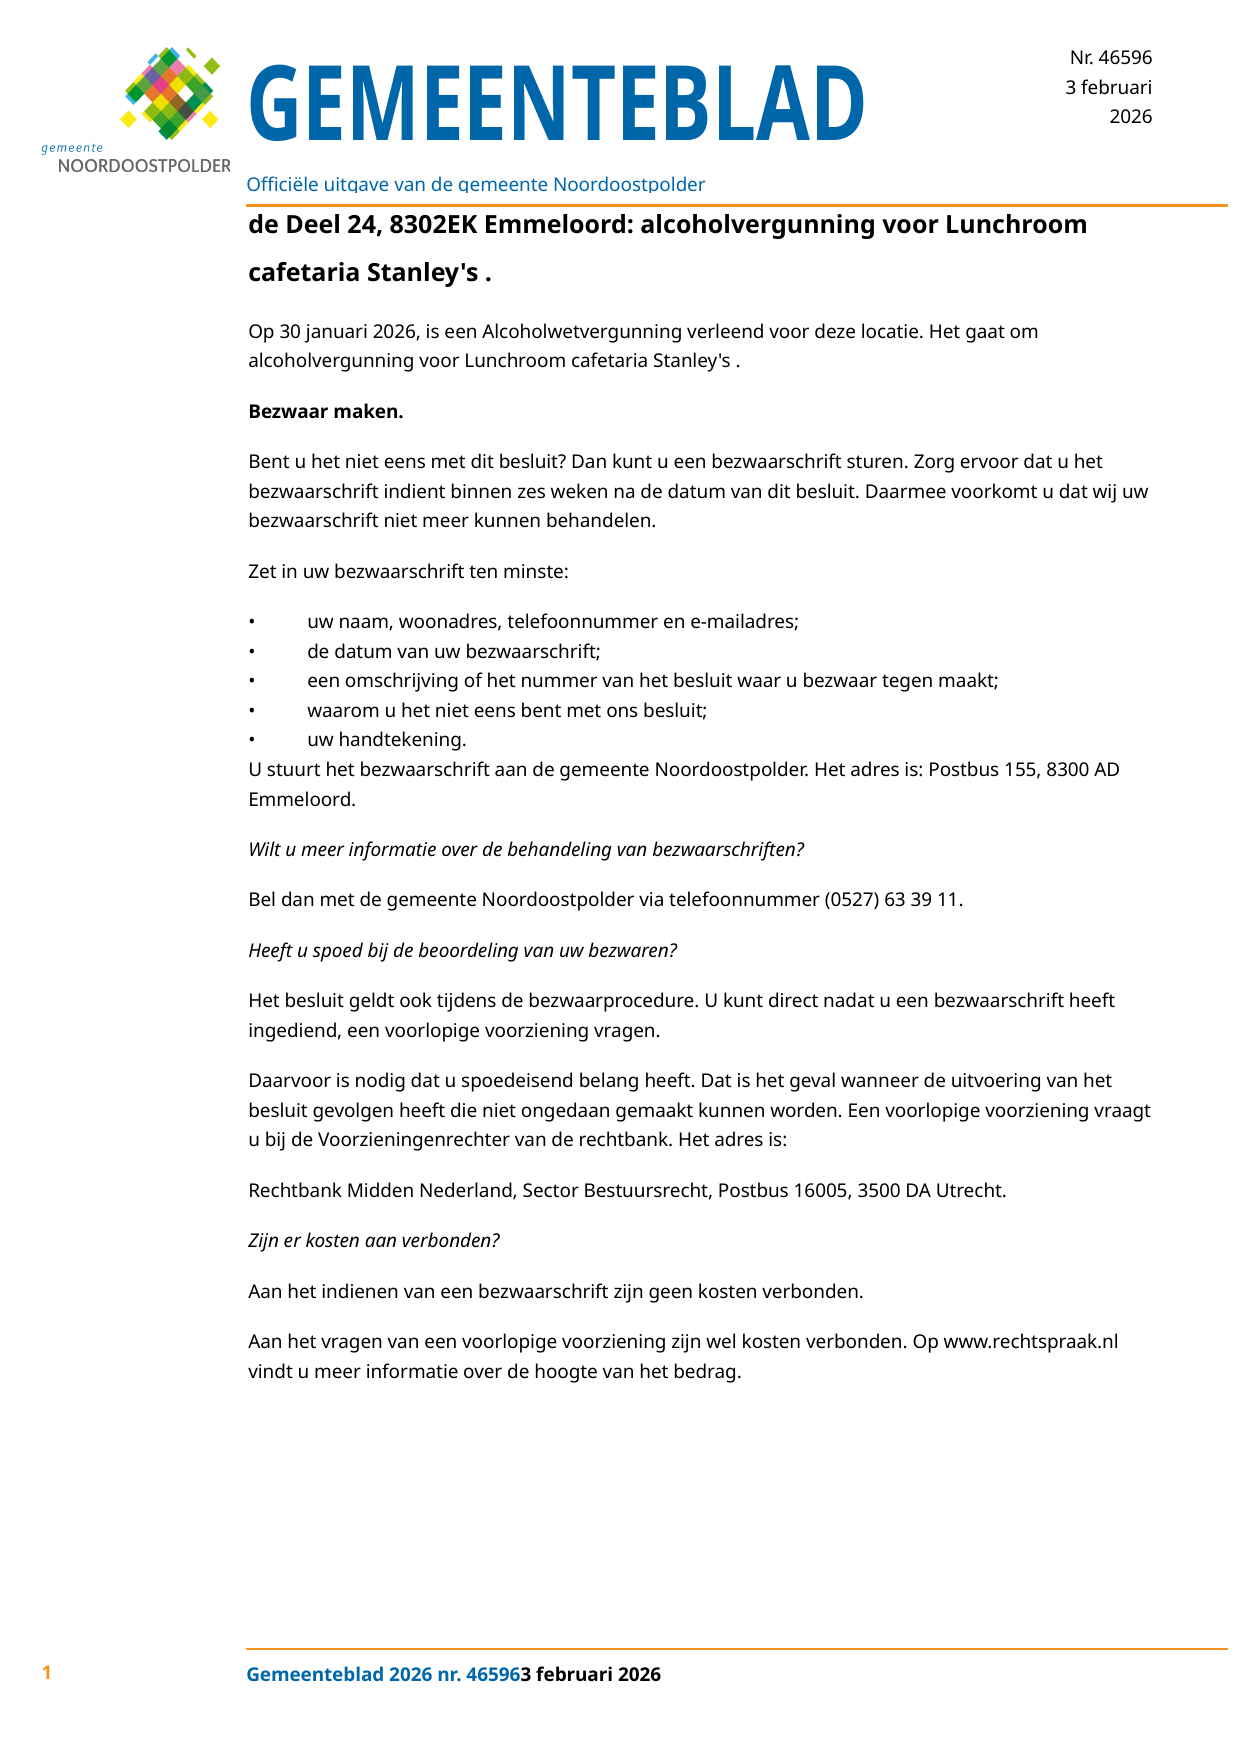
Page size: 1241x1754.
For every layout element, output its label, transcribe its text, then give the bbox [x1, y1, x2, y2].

text Aan het vragen van een voorlopige voorziening zijn wel kosten verbonden. Op www.rechtspraak.nl vindt u meer informatie over de hoogte van het bedrag. [248, 1328, 1152, 1384]
list uw naam, woonadres, telefoonnummer en e-mailadres; [248, 608, 1152, 634]
text Rechtbank Midden Nederland, Sector Bestuursrecht, Postbus 16005, 3500 DA Utrecht. [248, 1177, 1152, 1203]
text Daarvoor is nodig dat u spoedeisend belang heeft. Dat is het geval wanneer de uitvoering van het besluit gevolgen heeft die niet ongedaan gemaakt kunnen worden. Een voorlopige voorziening vraagt u bij de Voorzieningenrechter van de rechtbank. Het adres is: [248, 1067, 1152, 1152]
text Het besluit geldt ook tijdens de bezwaarprocedure. U kunt direct nadat u een bezwaarschrift heeft ingediend, een voorlopige voorziening vragen. [248, 987, 1152, 1043]
list waarom u het niet eens bent met ons besluit; [248, 697, 1152, 723]
text de Deel 24, 8302EK Emmeloord: alcoholvergunning voor Lunchroom cafetaria Stanley's . [248, 207, 1152, 288]
text Aan het indienen van een bezwaarschrift zijn geen kosten verbonden. [248, 1278, 1152, 1304]
text Bel dan met de gemeente Noordoostpolder via telefoonnummer (0527) 63 39 11. [248, 887, 1152, 912]
picture [41, 47, 231, 172]
list de datum van uw bezwaarschrift; [248, 638, 1152, 664]
text Wilt u meer informatie over de behandeling van bezwaarschriften? [248, 836, 1152, 862]
text U stuurt het bezwaarschrift aan de gemeente Noordoostpolder. Het adres is: Postbus 155, 8300 AD Emmeloord. [248, 756, 1152, 812]
text Heeft u spoed bij de beoordeling van uw bezwaren? [248, 937, 1152, 963]
text Bent u het niet eens met dit besluit? Dan kunt u een bezwaarschrift sturen. Zorg ervoor dat u het bezwaarschrift indient binnen zes weken na de datum van dit besluit. Daarmee voorkomt u dat wij uw bezwaarschrift niet meer kunnen behandelen. [248, 448, 1152, 533]
list uw handtekening. [248, 727, 1152, 752]
text Bezwaar maken. [248, 398, 1152, 424]
text Zet in uw bezwaarschrift ten minste: [248, 558, 1152, 584]
text Zijn er kosten aan verbonden? [248, 1227, 1152, 1253]
text Op 30 januari 2026, is een Alcoholwetvergunning verleend voor deze locatie. Het gaat om alcoholvergunning voor Lunchroom cafetaria Stanley's . [248, 318, 1152, 373]
list een omschrijving of het nummer van het besluit waar u bezwaar tegen maakt; [248, 667, 1152, 693]
